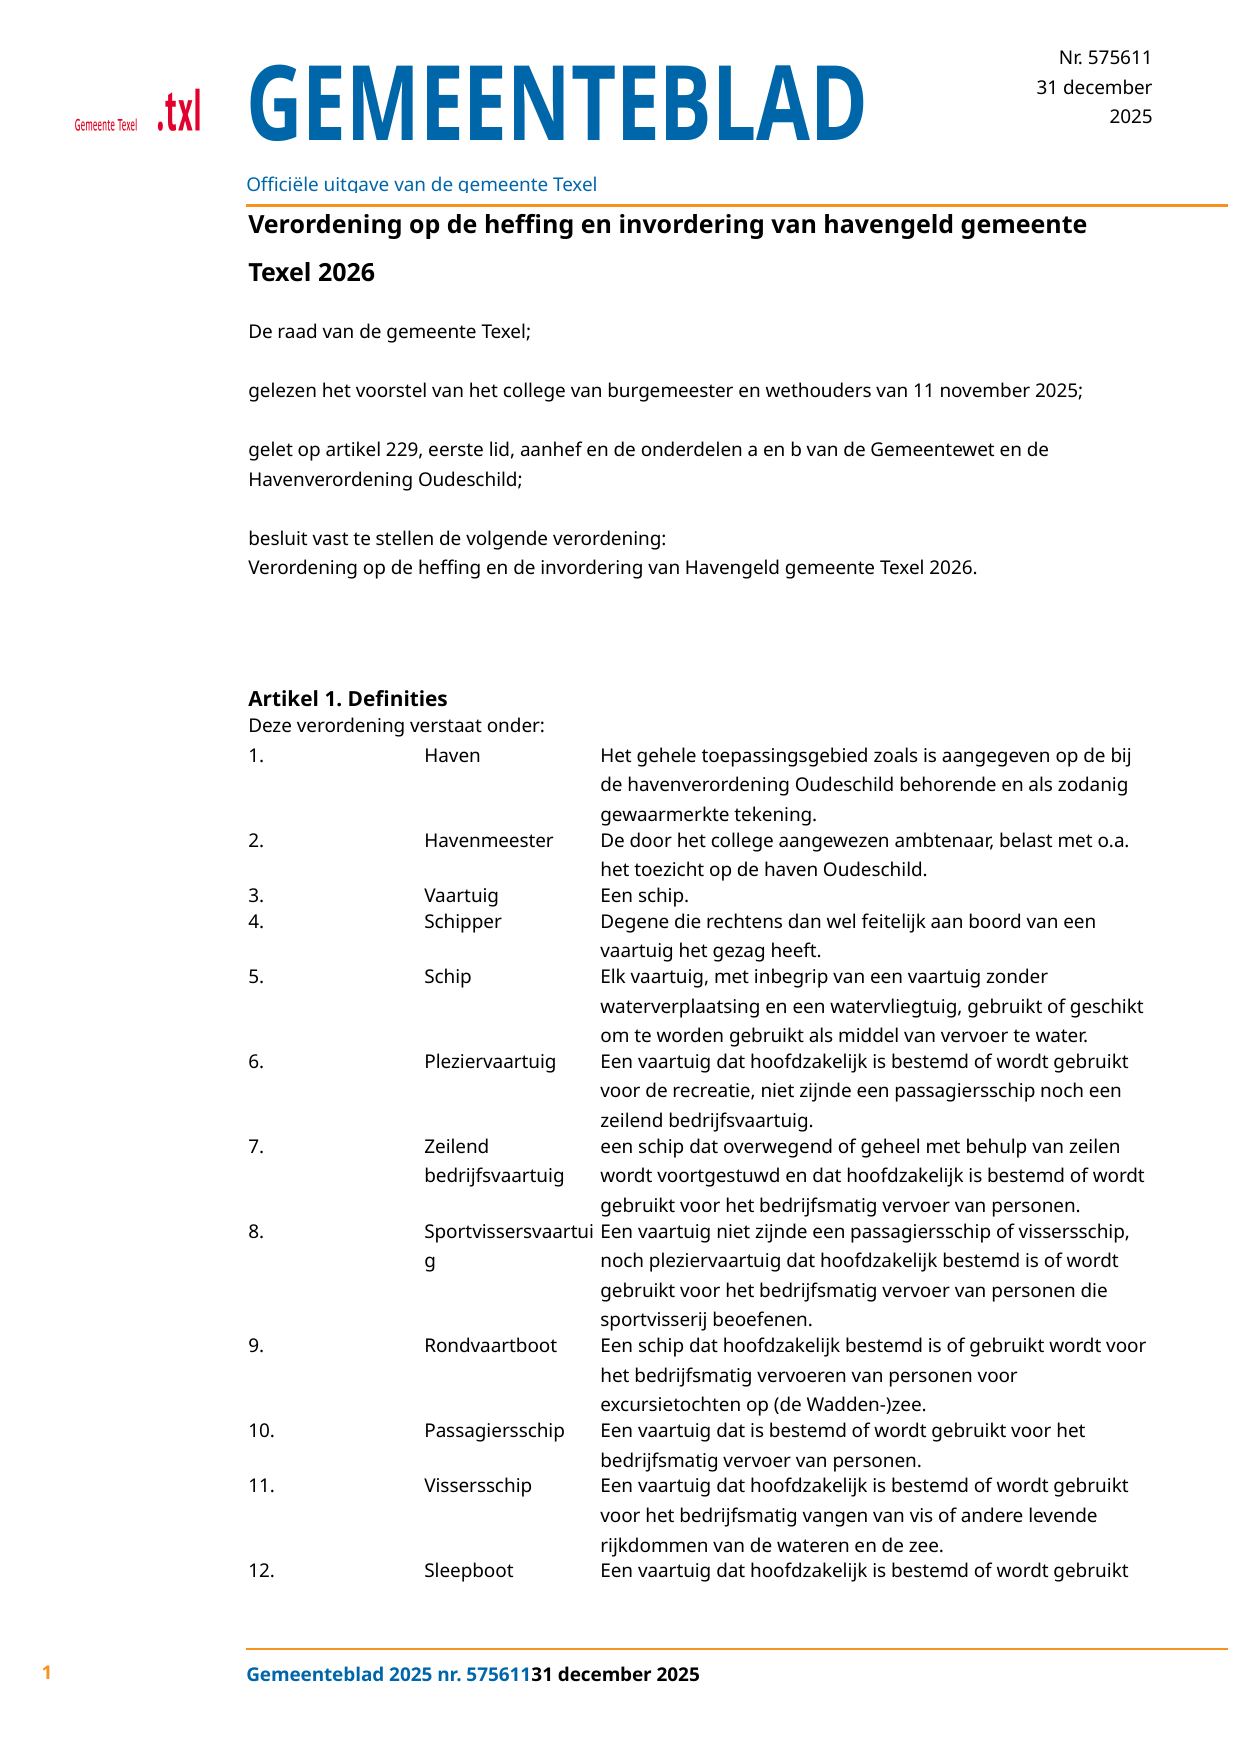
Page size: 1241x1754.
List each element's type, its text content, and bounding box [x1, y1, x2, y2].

table_cell 6. [248, 1048, 424, 1133]
table_cell De door het college aangewezen ambtenaar, belast met o.a. het toezicht op de haven Oudeschild. [600, 827, 1152, 882]
table_cell Een vaartuig dat hoofdzakelijk is bestemd of wordt gebruikt [600, 1558, 1152, 1583]
table_cell 9. [248, 1333, 424, 1417]
table_cell Een vaartuig niet zijnde een passagiersschip of vissersschip, noch pleziervaartuig dat hoofdzakelijk bestemd is of wordt gebruikt voor het bedrijfsmatig vervoer van personen die sportvisserij beoefenen. [600, 1218, 1152, 1332]
table_cell 7. [248, 1133, 424, 1218]
table_cell 3. [248, 882, 424, 908]
table_cell Vissersschip [424, 1473, 600, 1557]
table_cell Havenmeester [424, 827, 600, 882]
table_header Het gehele toepassingsgebied zoals is aangegeven op de bij de havenverordening Oudeschild behorende en als zodanig gewaarmerkte tekening. [600, 742, 1152, 827]
table_cell Passagiersschip [424, 1417, 600, 1473]
table_cell Elk vaartuig, met inbegrip van een vaartuig zonder waterverplaatsing en een watervliegtuig, gebruikt of geschikt om te worden gebruikt als middel van vervoer te water. [600, 963, 1152, 1048]
table_cell 8. [248, 1218, 424, 1332]
table_cell Schip [424, 963, 600, 1048]
table_cell Degene die rechtens dan wel feitelijk aan boord van een vaartuig het gezag heeft. [600, 908, 1152, 963]
table_cell Pleziervaartuig [424, 1048, 600, 1133]
table_header 1. [248, 742, 424, 827]
table_cell Zeilend bedrijfsvaartuig [424, 1133, 600, 1218]
text Artikel 1. Definities [248, 684, 1152, 712]
text besluit vast te stellen de volgende verordening: [248, 525, 1152, 551]
table_cell Een vaartuig dat hoofdzakelijk is bestemd of wordt gebruikt voor het bedrijfsmatig vangen van vis of andere levende rijkdommen van de wateren en de zee. [600, 1473, 1152, 1557]
text De raad van de gemeente Texel; [248, 318, 1152, 344]
table_cell 11. [248, 1473, 424, 1557]
table_cell Sleepboot [424, 1558, 600, 1583]
picture [41, 47, 231, 172]
table_cell 2. [248, 827, 424, 882]
table_cell Een schip dat hoofdzakelijk bestemd is of gebruikt wordt voor het bedrijfsmatig vervoeren van personen voor excursietochten op (de Wadden-)zee. [600, 1333, 1152, 1417]
table_cell Een vaartuig dat is bestemd of wordt gebruikt voor het bedrijfsmatig vervoer van personen. [600, 1417, 1152, 1473]
table_header Haven [424, 742, 600, 827]
table_cell 4. [248, 908, 424, 963]
text Deze verordening verstaat onder: [248, 712, 1152, 738]
table_cell Een vaartuig dat hoofdzakelijk is bestemd of wordt gebruikt voor de recreatie, niet zijnde een passagiersschip noch een zeilend bedrijfsvaartuig. [600, 1048, 1152, 1133]
table_cell Vaartuig [424, 882, 600, 908]
table_cell Een schip. [600, 882, 1152, 908]
text gelezen het voorstel van het college van burgemeester en wethouders van 11 november 2025; [248, 377, 1152, 403]
table_cell Sportvissersvaartuig [424, 1218, 600, 1332]
text gelet op artikel 229, eerste lid, aanhef en de onderdelen a en b van de Gemeentewet en de Havenverordening Oudeschild; [248, 436, 1152, 492]
table_cell 5. [248, 963, 424, 1048]
table_cell 10. [248, 1417, 424, 1473]
text Verordening op de heffing en invordering van havengeld gemeente Texel 2026 [248, 207, 1152, 288]
table_cell een schip dat overwegend of geheel met behulp van zeilen wordt voortgestuwd en dat hoofdzakelijk is bestemd of wordt gebruikt voor het bedrijfsmatig vervoer van personen. [600, 1133, 1152, 1218]
text Verordening op de heffing en de invordering van Havengeld gemeente Texel 2026. [248, 554, 1152, 580]
table_cell 12. [248, 1558, 424, 1583]
table_cell Schipper [424, 908, 600, 963]
table_cell Rondvaartboot [424, 1333, 600, 1417]
